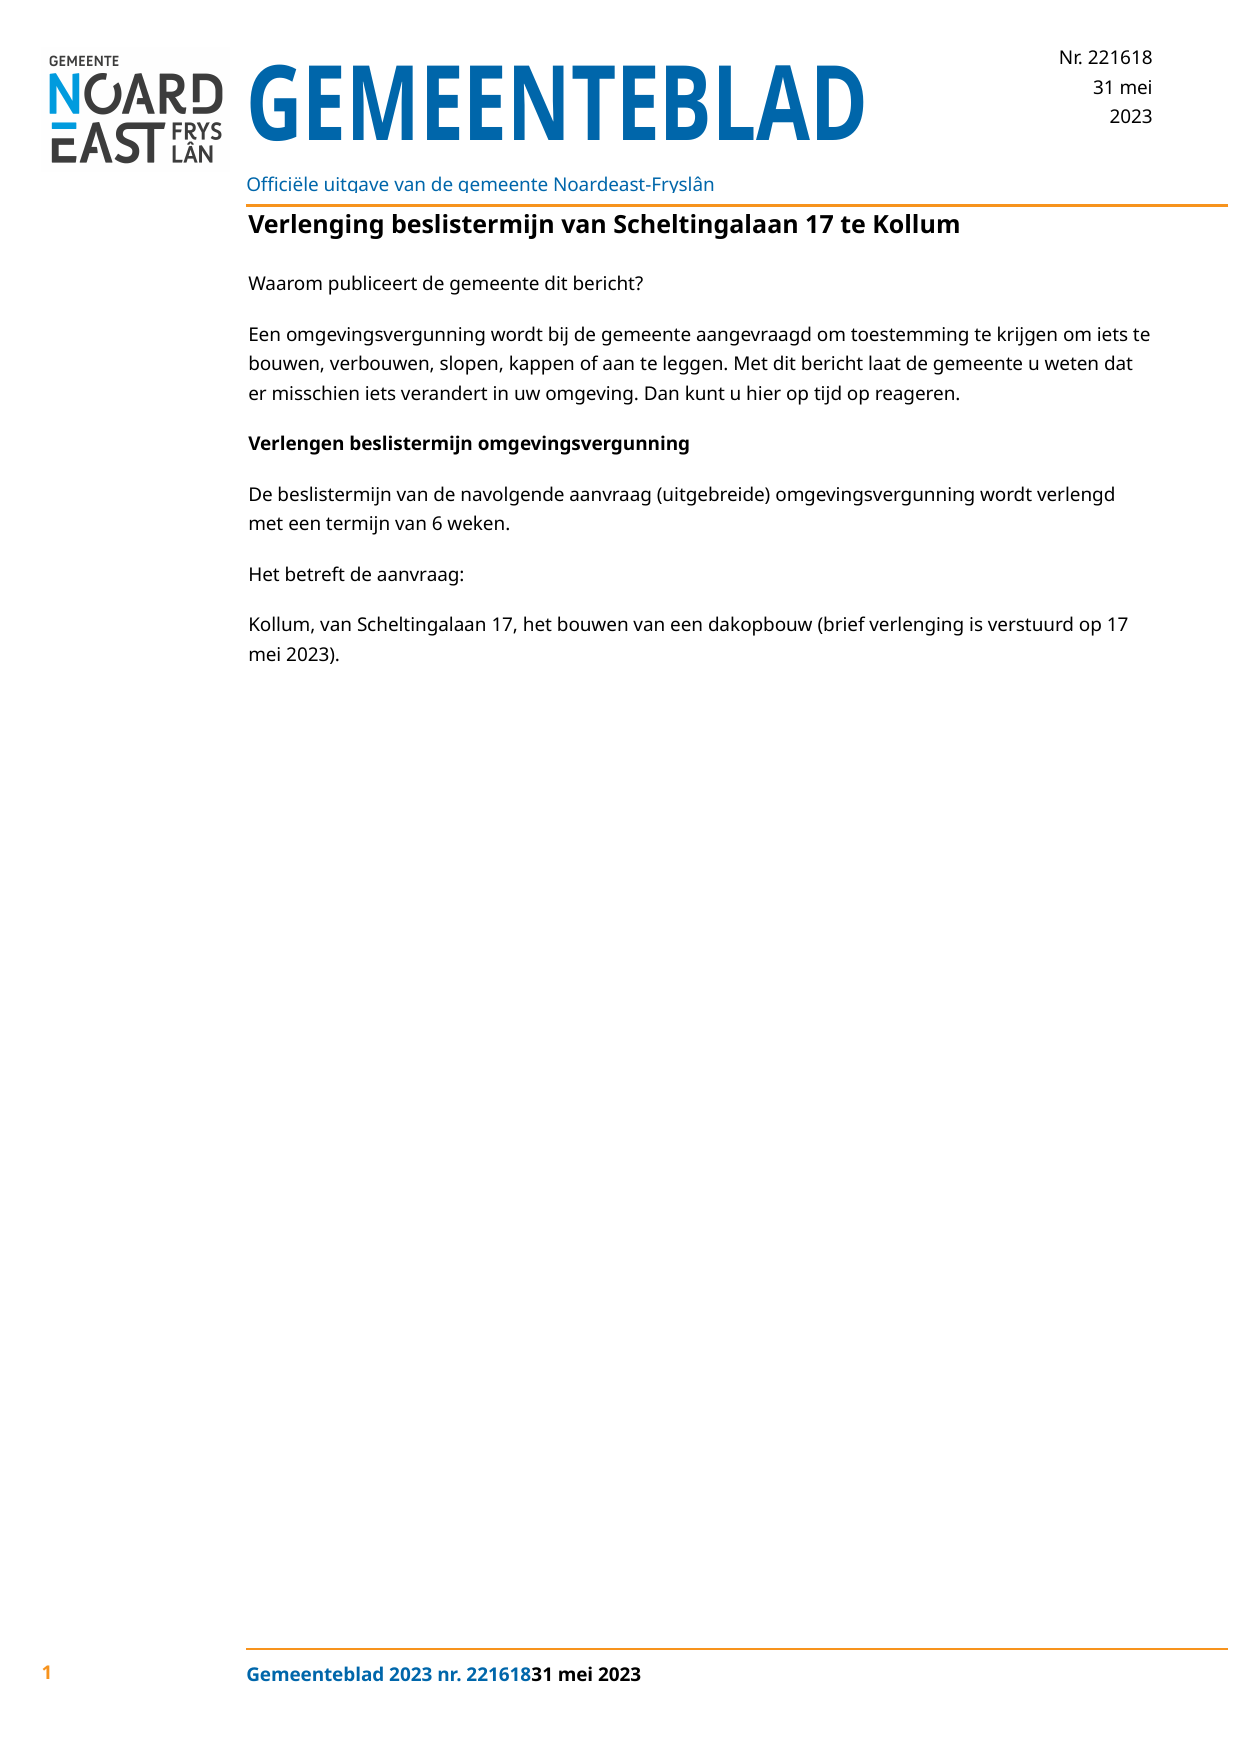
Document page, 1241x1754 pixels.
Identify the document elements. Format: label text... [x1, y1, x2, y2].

text De beslistermijn van de navolgende aanvraag (uitgebreide) omgevingsvergunning wordt verlengd met een termijn van 6 weken. [248, 481, 1152, 536]
picture [41, 47, 231, 172]
text Kollum, van Scheltingalaan 17, het bouwen van een dakopbouw (brief verlenging is verstuurd op 17 mei 2023). [248, 611, 1152, 666]
text Verlenging beslistermijn van Scheltingalaan 17 te Kollum [248, 207, 1152, 241]
text Een omgevingsvergunning wordt bij de gemeente aangevraagd om toestemming te krijgen om iets te bouwen, verbouwen, slopen, kappen of aan te leggen. Met dit bericht laat de gemeente u weten dat er misschien iets verandert in uw omgeving. Dan kunt u hier op tijd op reageren. [248, 321, 1152, 406]
text Verlengen beslistermijn omgevingsvergunning [248, 430, 1152, 456]
text Waarom publiceert de gemeente dit bericht? [248, 270, 1152, 296]
text Het betreft de aanvraag: [248, 561, 1152, 586]
